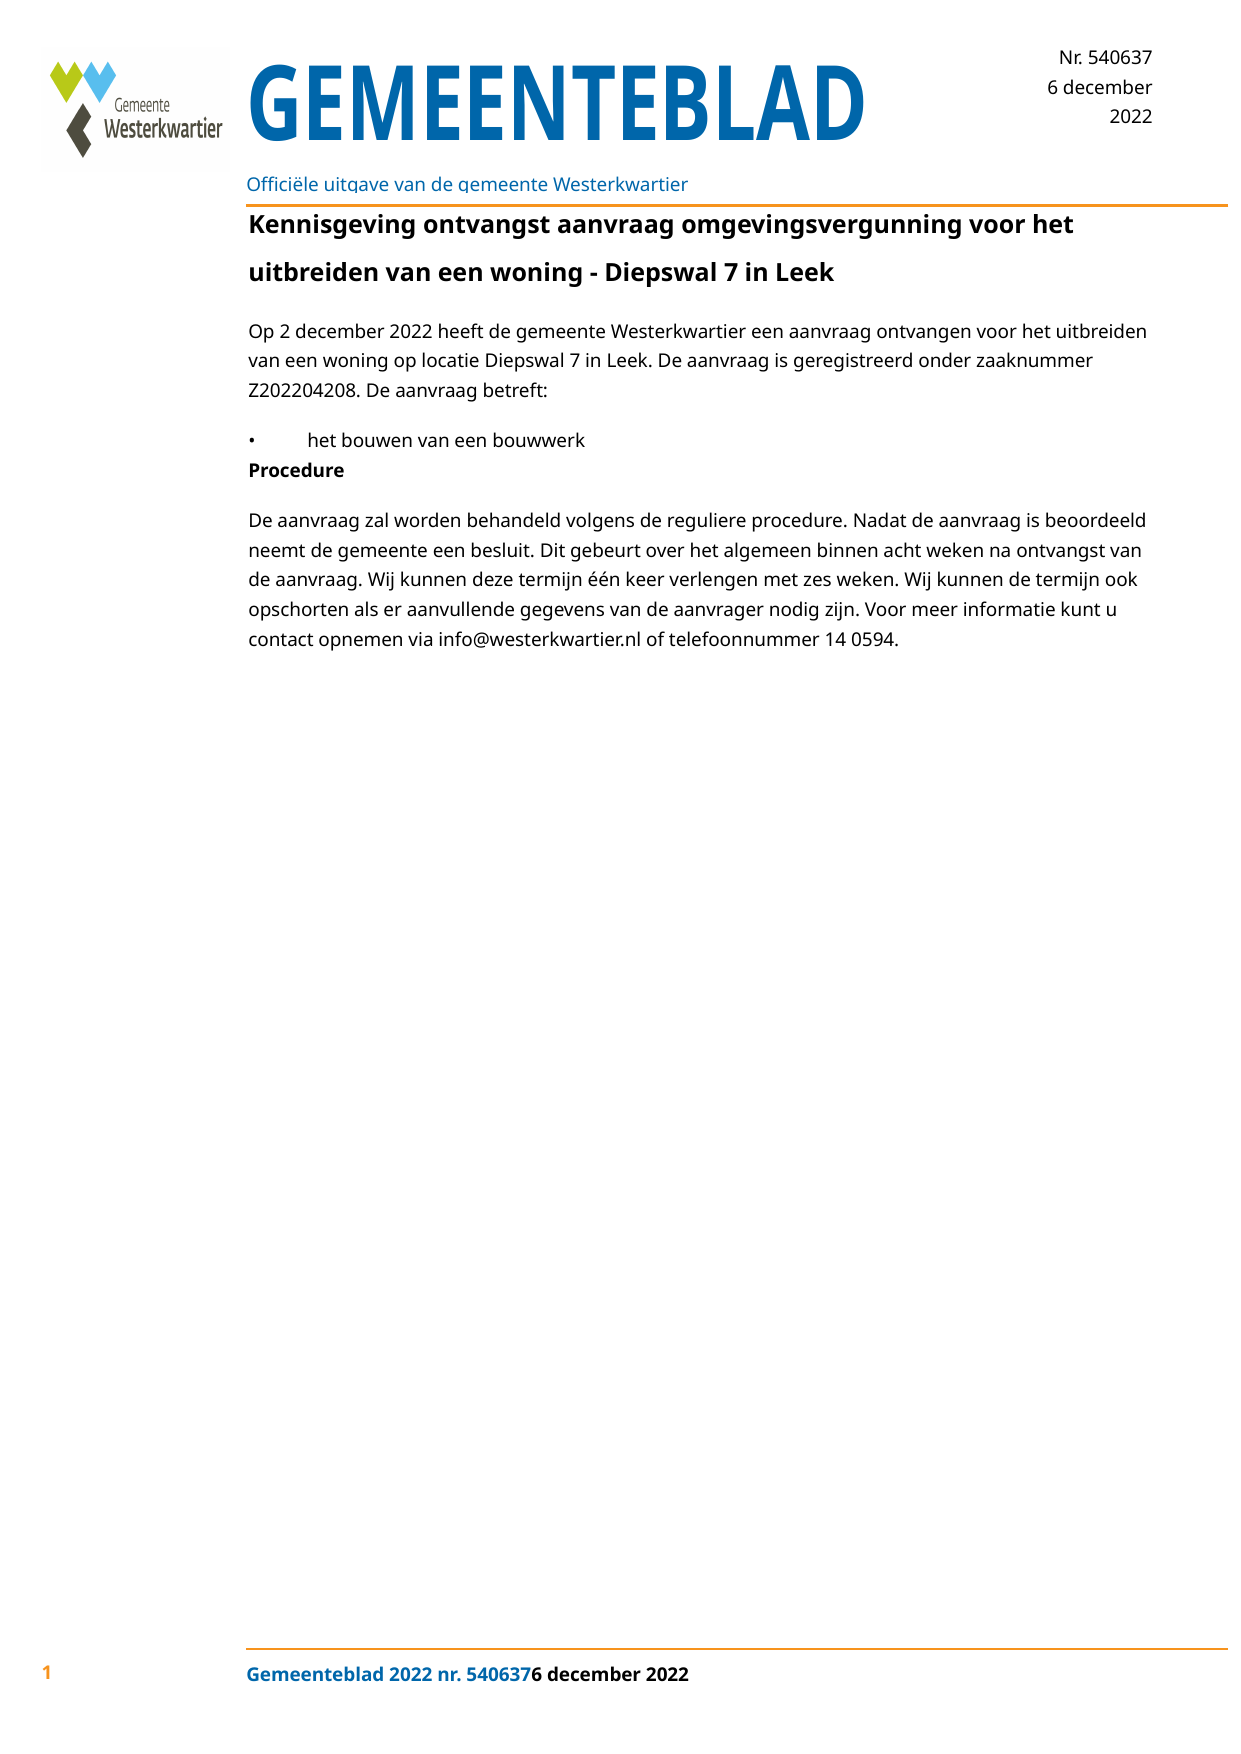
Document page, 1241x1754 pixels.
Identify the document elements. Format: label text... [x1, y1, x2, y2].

text Kennisgeving ontvangst aanvraag omgevingsvergunning voor het uitbreiden van een woning - Diepswal 7 in Leek [248, 207, 1152, 288]
text Procedure [248, 457, 1152, 483]
picture [41, 47, 231, 172]
text Op 2 december 2022 heeft de gemeente Westerkwartier een aanvraag ontvangen voor het uitbreiden van een woning op locatie Diepswal 7 in Leek. De aanvraag is geregistreerd onder zaaknummer Z202204208. De aanvraag betreft: [248, 318, 1152, 403]
list het bouwen van een bouwwerk [248, 427, 1152, 453]
text De aanvraag zal worden behandeld volgens de reguliere procedure. Nadat de aanvraag is beoordeeld neemt de gemeente een besluit. Dit gebeurt over het algemeen binnen acht weken na ontvangst van de aanvraag. Wij kunnen deze termijn één keer verlengen met zes weken. Wij kunnen de termijn ook opschorten als er aanvullende gegevens van de aanvrager nodig zijn. Voor meer informatie kunt u contact opnemen via info@westerkwartier.nl of telefoonnummer 14 0594. [248, 507, 1152, 652]
